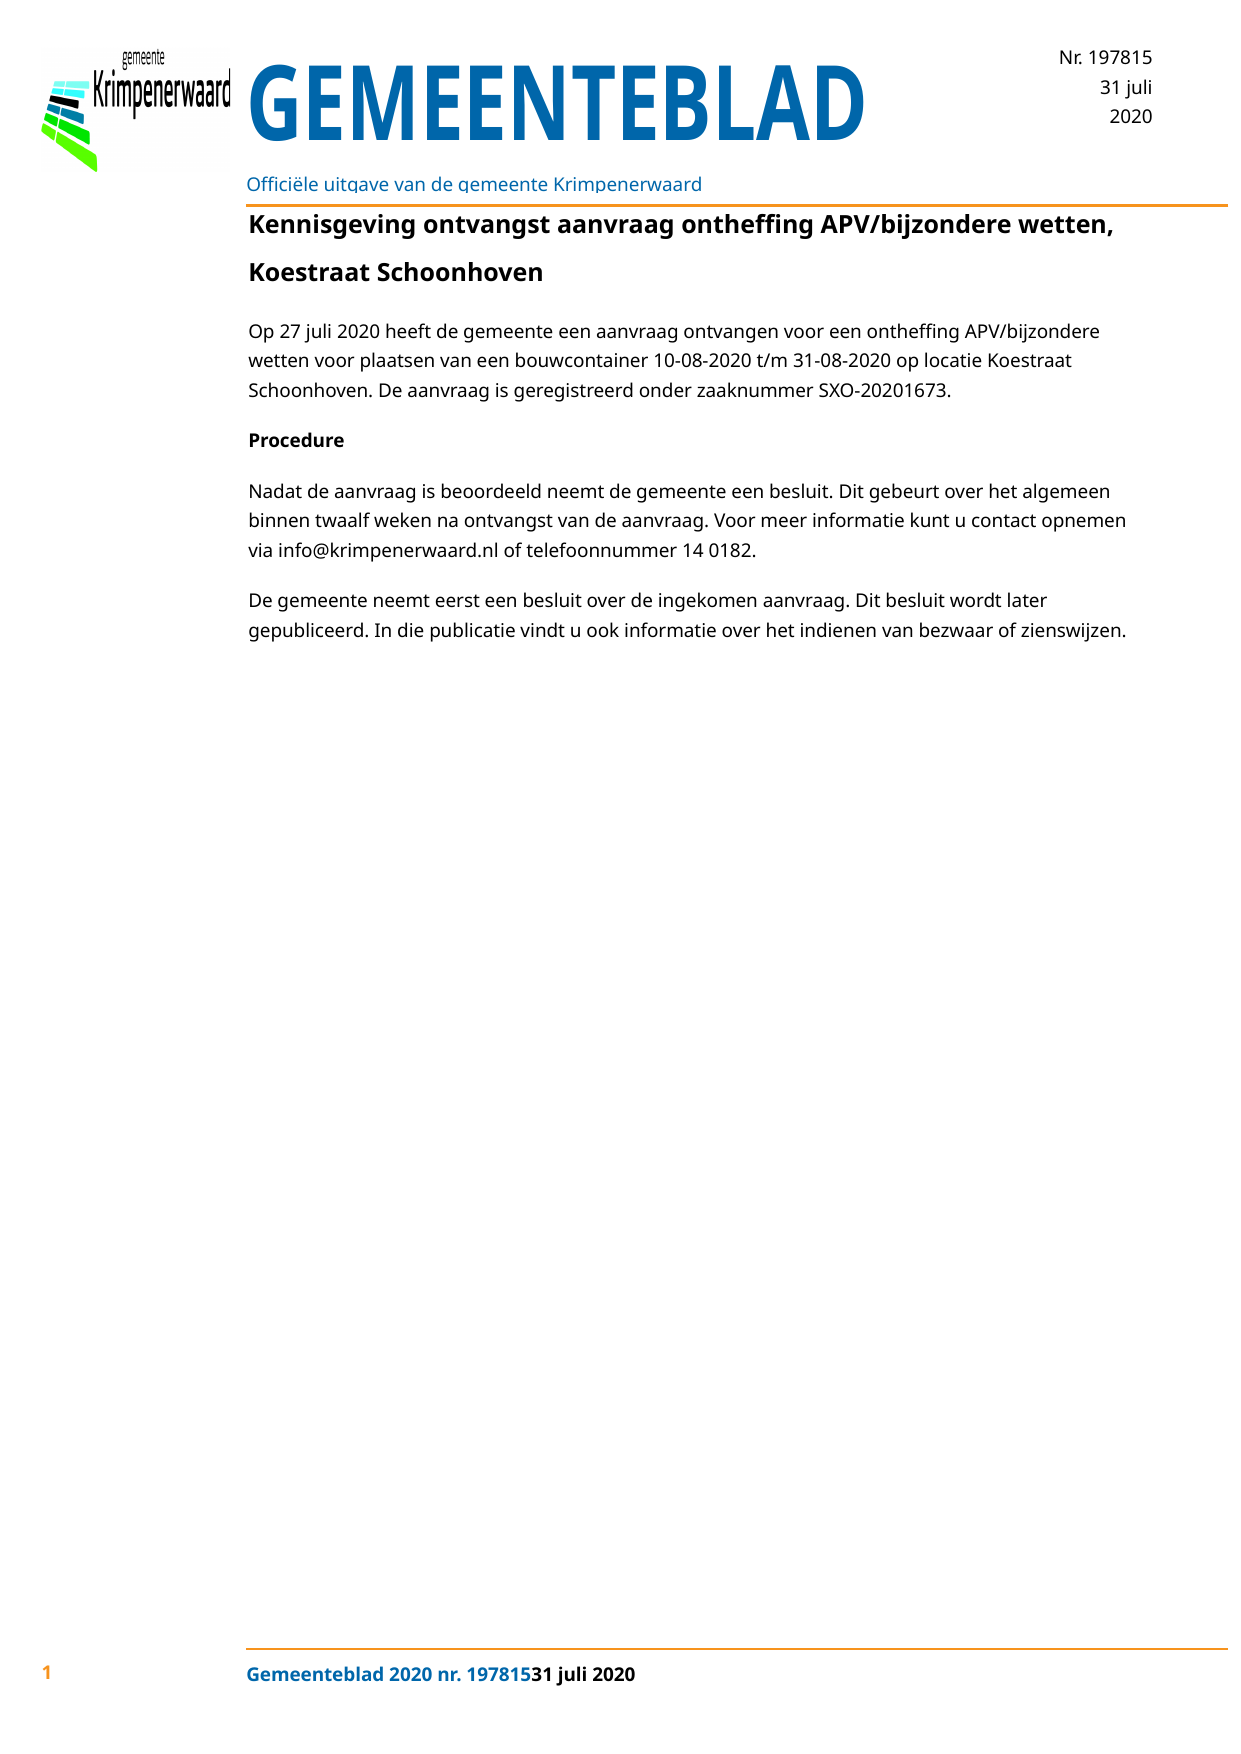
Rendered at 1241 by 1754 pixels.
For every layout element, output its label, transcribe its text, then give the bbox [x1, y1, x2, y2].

text Op 27 juli 2020 heeft de gemeente een aanvraag ontvangen voor een ontheffing APV/bijzondere wetten voor plaatsen van een bouwcontainer 10-08-2020 t/m 31-08-2020 op locatie Koestraat Schoonhoven. De aanvraag is geregistreerd onder zaaknummer SXO-20201673. [248, 318, 1152, 403]
text Nadat de aanvraag is beoordeeld neemt de gemeente een besluit. Dit gebeurt over het algemeen binnen twaalf weken na ontvangst van de aanvraag. Voor meer informatie kunt u contact opnemen via info@krimpenerwaard.nl of telefoonnummer 14 0182. [248, 478, 1152, 563]
text Procedure [248, 427, 1152, 453]
text Kennisgeving ontvangst aanvraag ontheffing APV/bijzondere wetten, Koestraat Schoonhoven [248, 207, 1152, 288]
picture [41, 47, 231, 172]
text De gemeente neemt eerst een besluit over de ingekomen aanvraag. Dit besluit wordt later gepubliceerd. In die publicatie vindt u ook informatie over het indienen van bezwaar of zienswijzen. [248, 587, 1152, 643]
